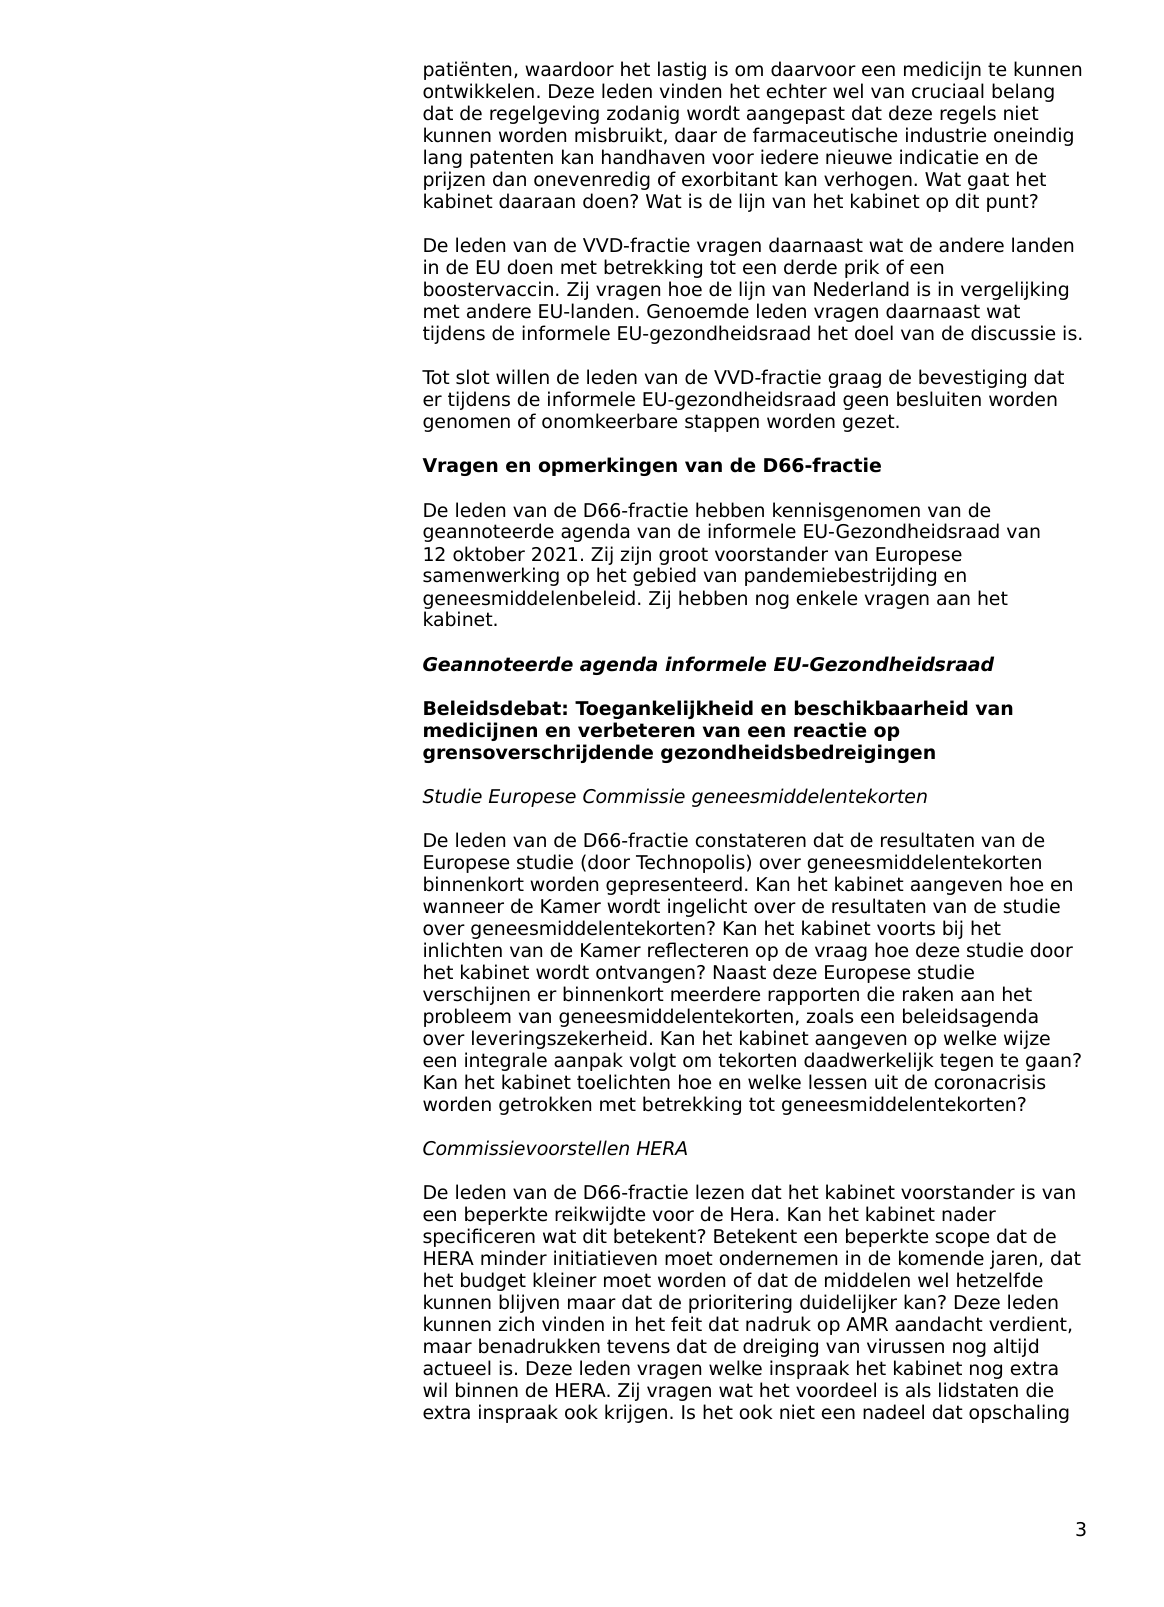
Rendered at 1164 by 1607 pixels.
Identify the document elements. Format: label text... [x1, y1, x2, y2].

text Tot slot willen de leden van de VVD-fractie graag de bevestiging dat er tijdens de informele EU-gezondheidsraad geen besluiten worden genomen of onomkeerbare stappen worden gezet. [422, 367, 1087, 433]
text De leden van de D66-fractie lezen dat het kabinet voorstander is van een beperkte reikwijdte voor de Hera. Kan het kabinet nader specificeren wat dit betekent? Betekent een beperkte scope dat de HERA minder initiatieven moet ondernemen in de komende jaren, dat het budget kleiner moet worden of dat de middelen wel hetzelfde kunnen blijven maar dat de prioritering duidelijker kan? Deze leden kunnen zich vinden in het feit dat nadruk op AMR aandacht verdient, maar benadrukken tevens dat de dreiging van virussen nog altijd actueel is. Deze leden vragen welke inspraak het kabinet nog extra wil binnen de HERA. Zij vragen wat het voordeel is als lidstaten die extra inspraak ook krijgen. Is het ook niet een nadeel dat opschaling [422, 1182, 1087, 1424]
subtitle Geannoteerde agenda informele EU-Gezondheidsraad [422, 653, 1087, 676]
subtitle Studie Europese Commissie geneesmiddelentekorten [422, 786, 1087, 808]
text De leden van de VVD-fractie vragen daarnaast wat de andere landen in de EU doen met betrekking tot een derde prik of een boostervaccin. Zij vragen hoe de lijn van Nederland is in vergelijking met andere EU-landen. Genoemde leden vragen daarnaast wat tijdens de informele EU-gezondheidsraad het doel van de discussie is. [422, 235, 1087, 345]
subtitle Beleidsdebat: Toegankelijkheid en beschikbaarheid van medicijnen en verbeteren van een reactie op grensoverschrijdende gezondheidsbedreigingen [422, 698, 1087, 764]
text patiënten, waardoor het lastig is om daarvoor een medicijn te kunnen ontwikkelen. Deze leden vinden het echter wel van cruciaal belang dat de regelgeving zodanig wordt aangepast dat deze regels niet kunnen worden misbruikt, daar de farmaceutische industrie oneindig lang patenten kan handhaven voor iedere nieuwe indicatie en de prijzen dan onevenredig of exorbitant kan verhogen. Wat gaat het kabinet daaraan doen? Wat is de lijn van het kabinet op dit punt? [422, 59, 1087, 213]
text De leden van de D66-fractie constateren dat de resultaten van de Europese studie (door Technopolis) over geneesmiddelentekorten binnenkort worden gepresenteerd. Kan het kabinet aangeven hoe en wanneer de Kamer wordt ingelicht over de resultaten van de studie over geneesmiddelentekorten? Kan het kabinet voorts bij het inlichten van de Kamer reflecteren op de vraag hoe deze studie door het kabinet wordt ontvangen? Naast deze Europese studie verschijnen er binnenkort meerdere rapporten die raken aan het probleem van geneesmiddelentekorten, zoals een beleidsagenda over leveringszekerheid. Kan het kabinet aangeven op welke wijze een integrale aanpak volgt om tekorten daadwerkelijk tegen te gaan? Kan het kabinet toelichten hoe en welke lessen uit de coronacrisis worden getrokken met betrekking tot geneesmiddelentekorten? [422, 830, 1087, 1116]
text De leden van de D66-fractie hebben kennisgenomen van de geannoteerde agenda van de informele EU-Gezondheidsraad van 12 oktober 2021. Zij zijn groot voorstander van Europese samenwerking op het gebied van pandemiebestrijding en geneesmiddelenbeleid. Zij hebben nog enkele vragen aan het kabinet. [422, 499, 1087, 631]
subtitle Commissievoorstellen HERA [422, 1138, 1087, 1160]
subtitle Vragen en opmerkingen van de D66-fractie [422, 455, 1087, 477]
